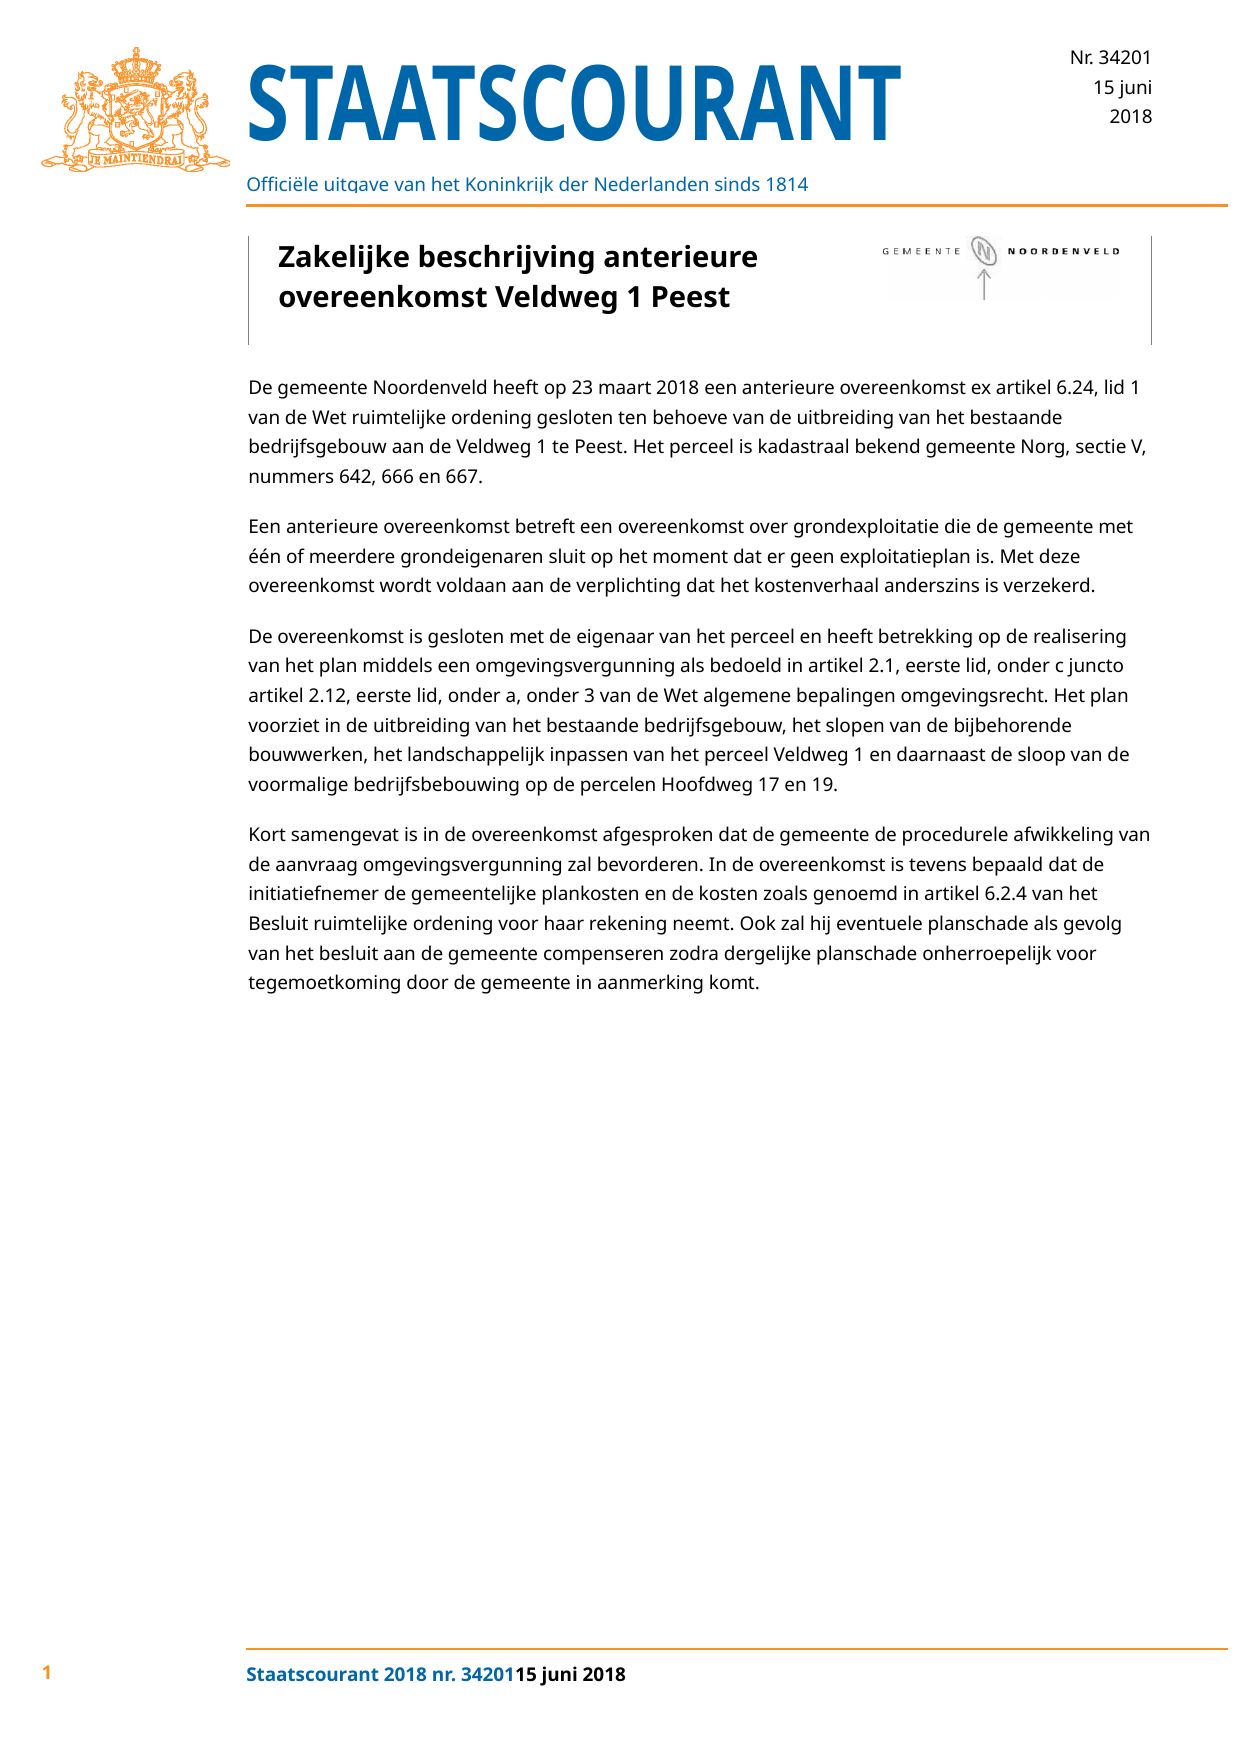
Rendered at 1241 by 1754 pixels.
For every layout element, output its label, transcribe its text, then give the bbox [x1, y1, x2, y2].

text Een anterieure overeenkomst betreft een overeenkomst over grondexploitatie die de gemeente met één of meerdere grondeigenaren sluit op het moment dat er geen exploitatieplan is. Met deze overeenkomst wordt voldaan aan de verplichting dat het kostenverhaal anderszins is verzekerd. [248, 513, 1152, 598]
text De overeenkomst is gesloten met de eigenaar van het perceel en heeft betrekking op de realisering van het plan middels een omgevingsvergunning als bedoeld in artikel 2.1, eerste lid, onder c juncto artikel 2.12, eerste lid, onder a, onder 3 van de Wet algemene bepalingen omgevingsrecht. Het plan voorziet in de uitbreiding van het bestaande bedrijfsgebouw, het slopen van de bijbehorende bouwwerken, het landschappelijk inpassen van het perceel Veldweg 1 en daarnaast de sloop van de voormalige bedrijfsbebouwing op de percelen Hoofdweg 17 en 19. [248, 623, 1152, 797]
picture [882, 236, 1119, 300]
text De gemeente Noordenveld heeft op 23 maart 2018 een anterieure overeenkomst ex artikel 6.24, lid 1 van de Wet ruimtelijke ordening gesloten ten behoeve van de uitbreiding van het bestaande bedrijfsgebouw aan de Veldweg 1 te Peest. Het perceel is kadastraal bekend gemeente Norg, sectie V, nummers 642, 666 en 667. [248, 374, 1152, 489]
table_header [850, 236, 882, 299]
table_header Zakelijke beschrijving anterieure overeenkomst Veldweg 1 Peest [249, 236, 850, 345]
table_header [850, 300, 1151, 345]
picture [41, 47, 231, 172]
text Kort samengevat is in de overeenkomst afgesproken dat de gemeente de procedurele afwikkeling van de aanvraag omgevingsvergunning zal bevorderen. In de overeenkomst is tevens bepaald dat de initiatiefnemer de gemeentelijke plankosten en de kosten zoals genoemd in artikel 6.2.4 van het Besluit ruimtelijke ordening voor haar rekening neemt. Ook zal hij eventuele planschade als gevolg van het besluit aan de gemeente compenseren zodra dergelijke planschade onherroepelijk voor tegemoetkoming door de gemeente in aanmerking komt. [248, 821, 1152, 995]
table_header [1119, 236, 1151, 299]
